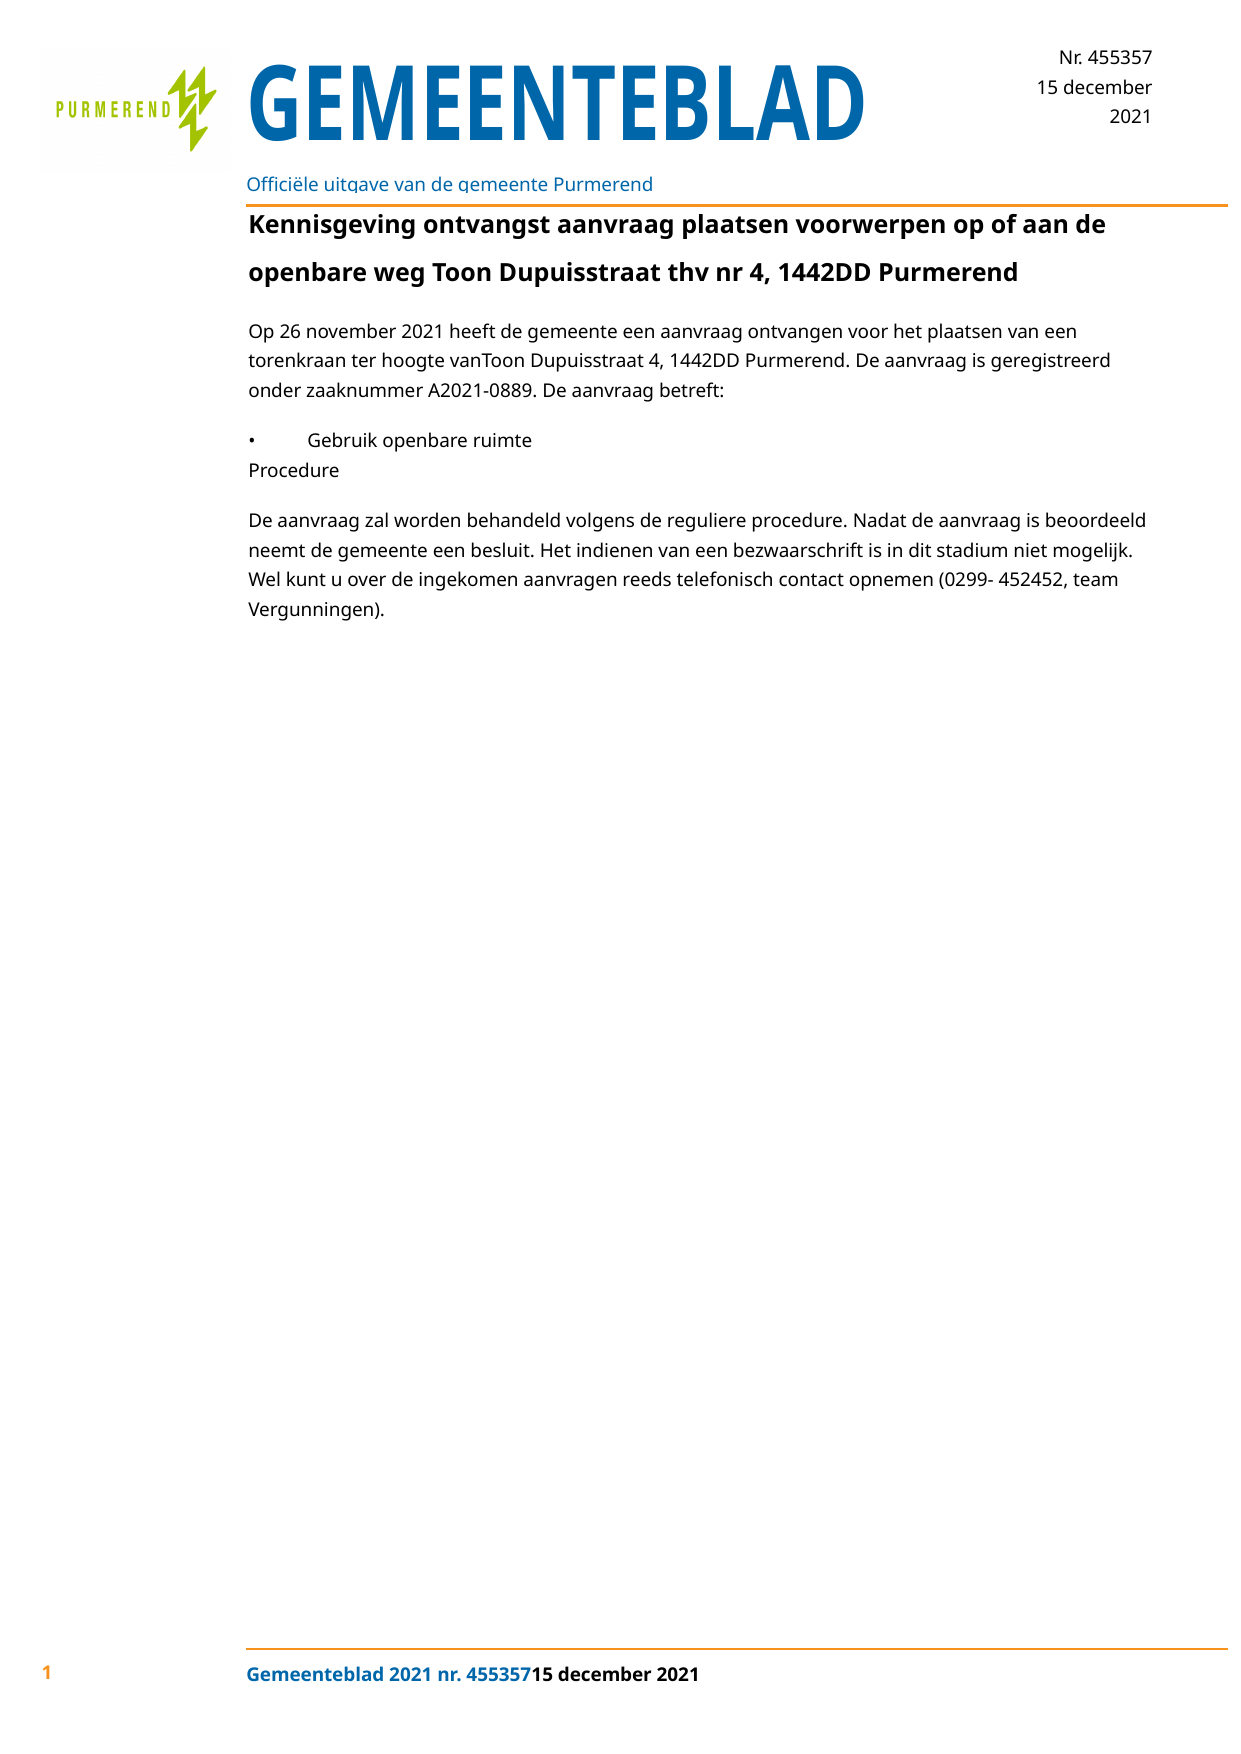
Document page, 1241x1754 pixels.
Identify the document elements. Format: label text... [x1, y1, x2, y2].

list Gebruik openbare ruimte [248, 427, 1152, 453]
picture [41, 47, 231, 172]
text Procedure [248, 457, 1152, 483]
text De aanvraag zal worden behandeld volgens de reguliere procedure. Nadat de aanvraag is beoordeeld neemt de gemeente een besluit. Het indienen van een bezwaarschrift is in dit stadium niet mogelijk. Wel kunt u over de ingekomen aanvragen reeds telefonisch contact opnemen (0299- 452452, team Vergunningen). [248, 507, 1152, 622]
text Kennisgeving ontvangst aanvraag plaatsen voorwerpen op of aan de openbare weg Toon Dupuisstraat thv nr 4, 1442DD Purmerend [248, 207, 1152, 288]
text Op 26 november 2021 heeft de gemeente een aanvraag ontvangen voor het plaatsen van een torenkraan ter hoogte vanToon Dupuisstraat 4, 1442DD Purmerend. De aanvraag is geregistreerd onder zaaknummer A2021-0889. De aanvraag betreft: [248, 318, 1152, 403]
